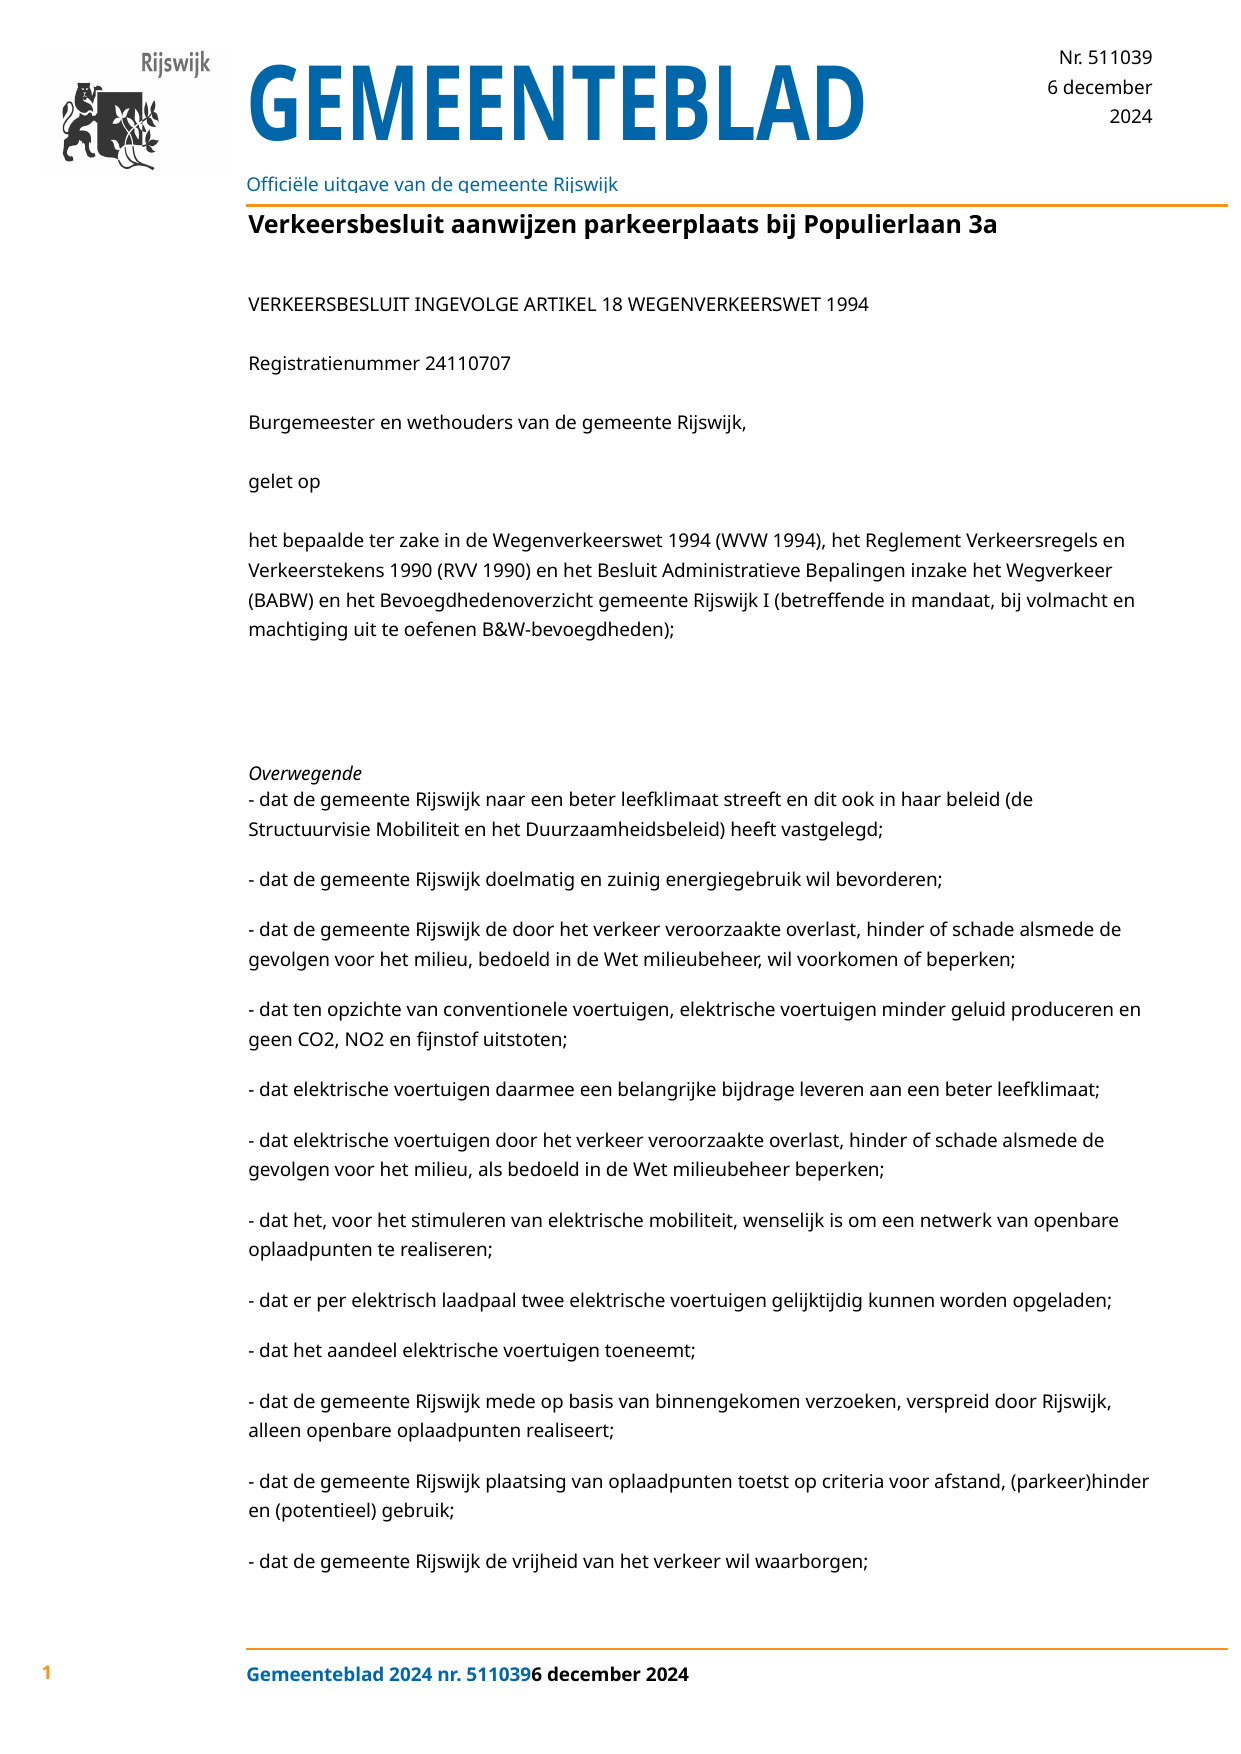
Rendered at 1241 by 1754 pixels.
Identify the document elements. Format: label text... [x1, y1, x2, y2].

text - dat elektrische voertuigen door het verkeer veroorzaakte overlast, hinder of schade alsmede de gevolgen voor het milieu, als bedoeld in de Wet milieubeheer beperken; [248, 1127, 1152, 1182]
text - dat de gemeente Rijswijk plaatsing van oplaadpunten toetst op criteria voor afstand, (parkeer)hinder en (potentieel) gebruik; [248, 1468, 1152, 1523]
text Burgemeester en wethouders van de gemeente Rijswijk, [248, 409, 1152, 435]
text - dat de gemeente Rijswijk mede op basis van binnengekomen verzoeken, verspreid door Rijswijk, alleen openbare oplaadpunten realiseert; [248, 1388, 1152, 1443]
text - dat de gemeente Rijswijk de vrijheid van het verkeer wil waarborgen; [248, 1548, 1152, 1573]
text het bepaalde ter zake in de Wegenverkeerswet 1994 (WVW 1994), het Reglement Verkeersregels en Verkeerstekens 1990 (RVV 1990) en het Besluit Administratieve Bepalingen inzake het Wegverkeer (BABW) en het Bevoegdhedenoverzicht gemeente Rijswijk I (betreffende in mandaat, bij volmacht en machtiging uit te oefenen B&W-bevoegdheden); [248, 528, 1152, 642]
text - dat de gemeente Rijswijk doelmatig en zuinig energiegebruik wil bevorderen; [248, 866, 1152, 892]
text VERKEERSBESLUIT INGEVOLGE ARTIKEL 18 WEGENVERKEERSWET 1994 [248, 291, 1152, 317]
picture [41, 47, 231, 172]
text - dat de gemeente Rijswijk naar een beter leefklimaat streeft en dit ook in haar beleid (de Structuurvisie Mobiliteit en het Duurzaamheidsbeleid) heeft vastgelegd; [248, 786, 1152, 841]
text - dat elektrische voertuigen daarmee een belangrijke bijdrage leveren aan een beter leefklimaat; [248, 1077, 1152, 1102]
text Verkeersbesluit aanwijzen parkeerplaats bij Populierlaan 3a [248, 207, 1152, 241]
text gelet op [248, 468, 1152, 494]
text - dat ten opzichte van conventionele voertuigen, elektrische voertuigen minder geluid produceren en geen CO2, NO2 en fijnstof uitstoten; [248, 997, 1152, 1052]
text - dat het, voor het stimuleren van elektrische mobiliteit, wenselijk is om een netwerk van openbare oplaadpunten te realiseren; [248, 1207, 1152, 1262]
text Overwegende [248, 760, 1152, 786]
text - dat de gemeente Rijswijk de door het verkeer veroorzaakte overlast, hinder of schade alsmede de gevolgen voor het milieu, bedoeld in de Wet milieubeheer, wil voorkomen of beperken; [248, 917, 1152, 972]
text - dat het aandeel elektrische voertuigen toeneemt; [248, 1337, 1152, 1363]
text Registratienummer 24110707 [248, 350, 1152, 376]
text - dat er per elektrisch laadpaal twee elektrische voertuigen gelijktijdig kunnen worden opgeladen; [248, 1287, 1152, 1313]
